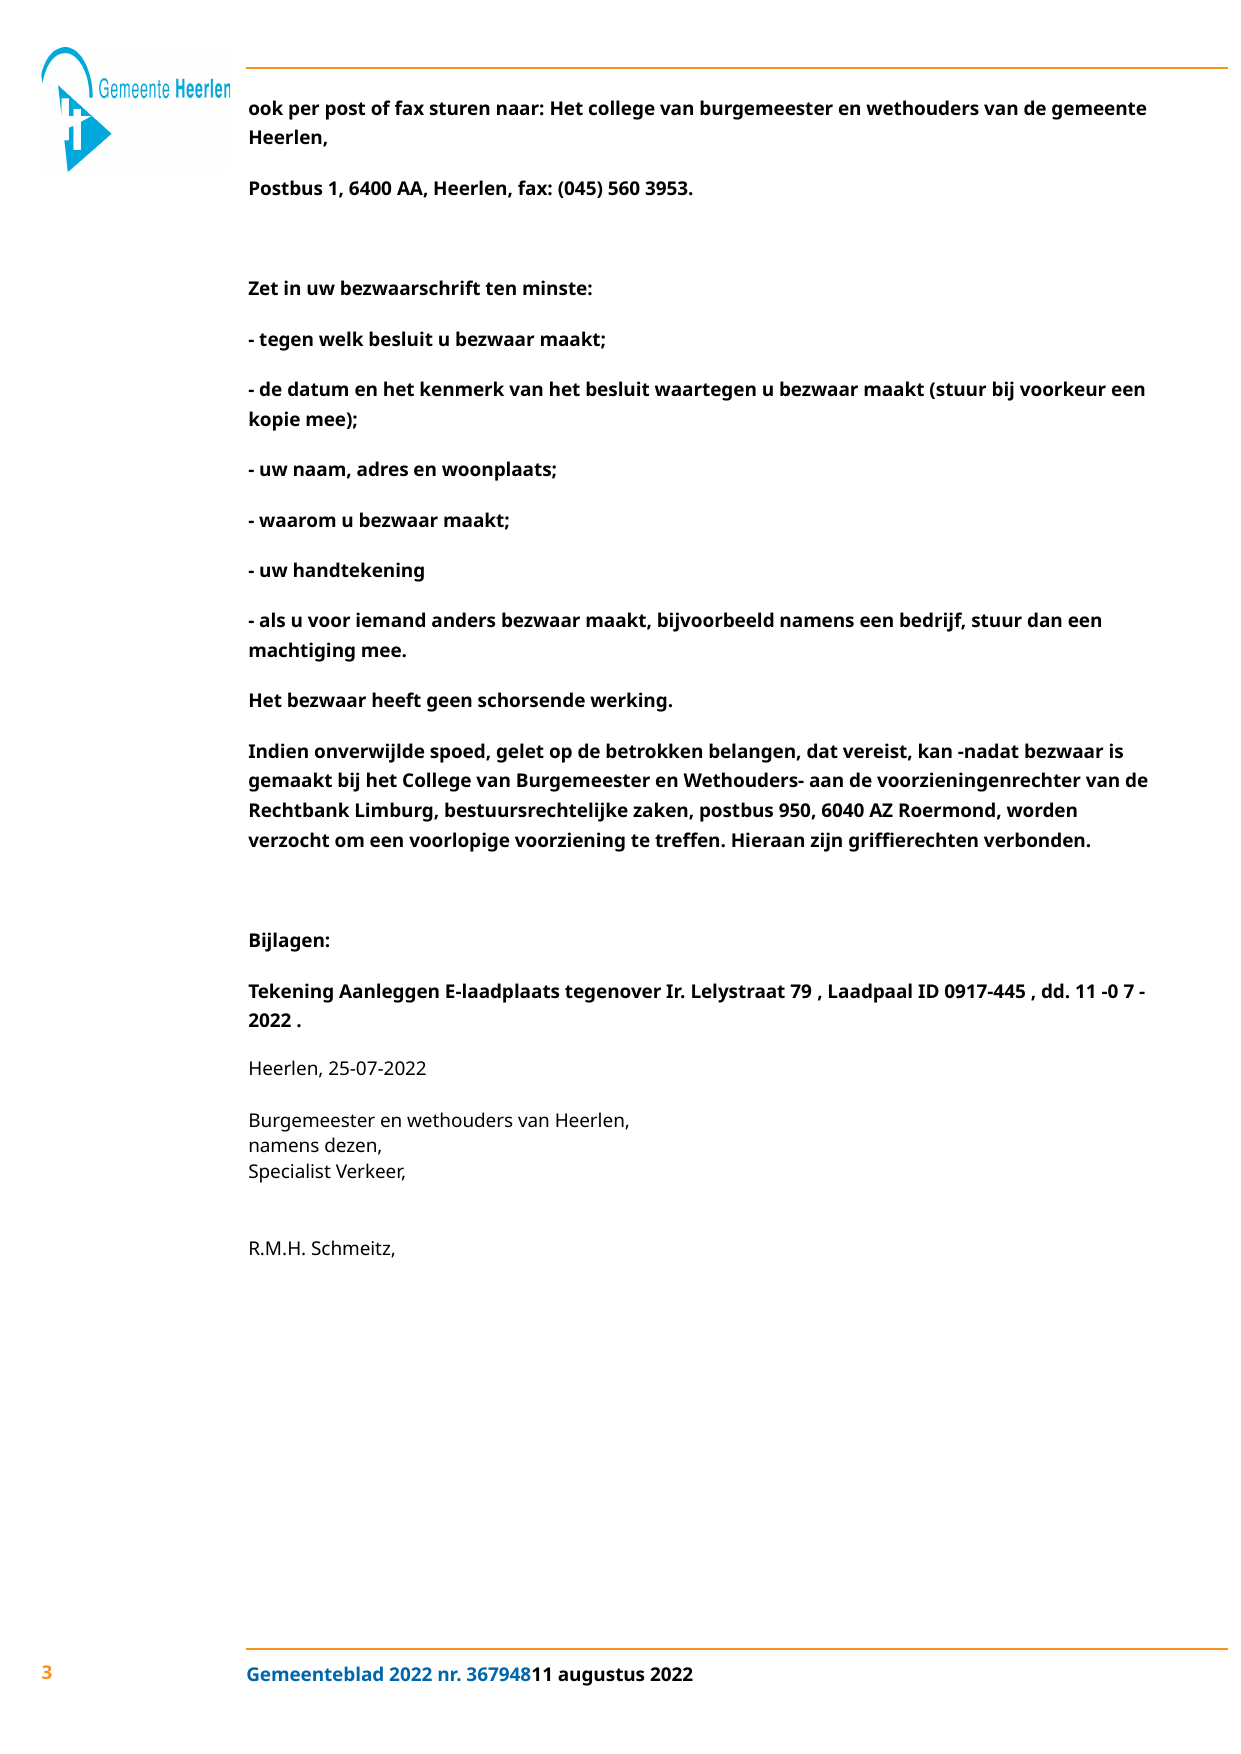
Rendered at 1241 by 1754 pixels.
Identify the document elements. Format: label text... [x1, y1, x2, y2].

text Indien onverwijlde spoed, gelet op de betrokken belangen, dat vereist, kan -nadat bezwaar is gemaakt bij het College van Burgemeester en Wethouders- aan de voorzieningenrechter van de Rechtbank Limburg, bestuursrechtelijke zaken, postbus 950, 6040 AZ Roermond, worden verzocht om een voorlopige voorziening te treffen. Hieraan zijn griffierechten verbonden. [248, 738, 1152, 853]
text - uw naam, adres en woonplaats; [248, 456, 1152, 482]
text - waarom u bezwaar maakt; [248, 507, 1152, 533]
text Het bezwaar heeft geen schorsende werking. [248, 688, 1152, 713]
text Zet in uw bezwaarschrift ten minste: [248, 276, 1152, 301]
text - uw handtekening [248, 557, 1152, 583]
text Tekening Aanleggen E-laadplaats tegenover Ir. Lelystraat 79 , Laadpaal ID 0917-445 , dd. 11 -0 7 -2022 . [248, 978, 1152, 1033]
picture [41, 47, 231, 172]
text Postbus 1, 6400 AA, Heerlen, fax: (045) 560 3953. [248, 175, 1152, 201]
text - tegen welk besluit u bezwaar maakt; [248, 326, 1152, 352]
text Burgemeester en wethouders van Heerlen, [248, 1107, 1152, 1133]
text - de datum en het kenmerk van het besluit waartegen u bezwaar maakt (stuur bij voorkeur een kopie mee); [248, 376, 1152, 432]
text ook per post of fax sturen naar: Het college van burgemeester en wethouders van de gemeente Heerlen, [248, 95, 1152, 150]
text namens dezen, [248, 1133, 1152, 1158]
text R.M.H. Schmeitz, [248, 1236, 1152, 1261]
picture [41, 47, 59, 70]
text Heerlen, 25-07-2022 [248, 1056, 1152, 1081]
text - als u voor iemand anders bezwaar maakt, bijvoorbeeld namens een bedrijf, stuur dan een machtiging mee. [248, 608, 1152, 663]
text Bijlagen: [248, 928, 1152, 953]
text Specialist Verkeer, [248, 1158, 1152, 1184]
